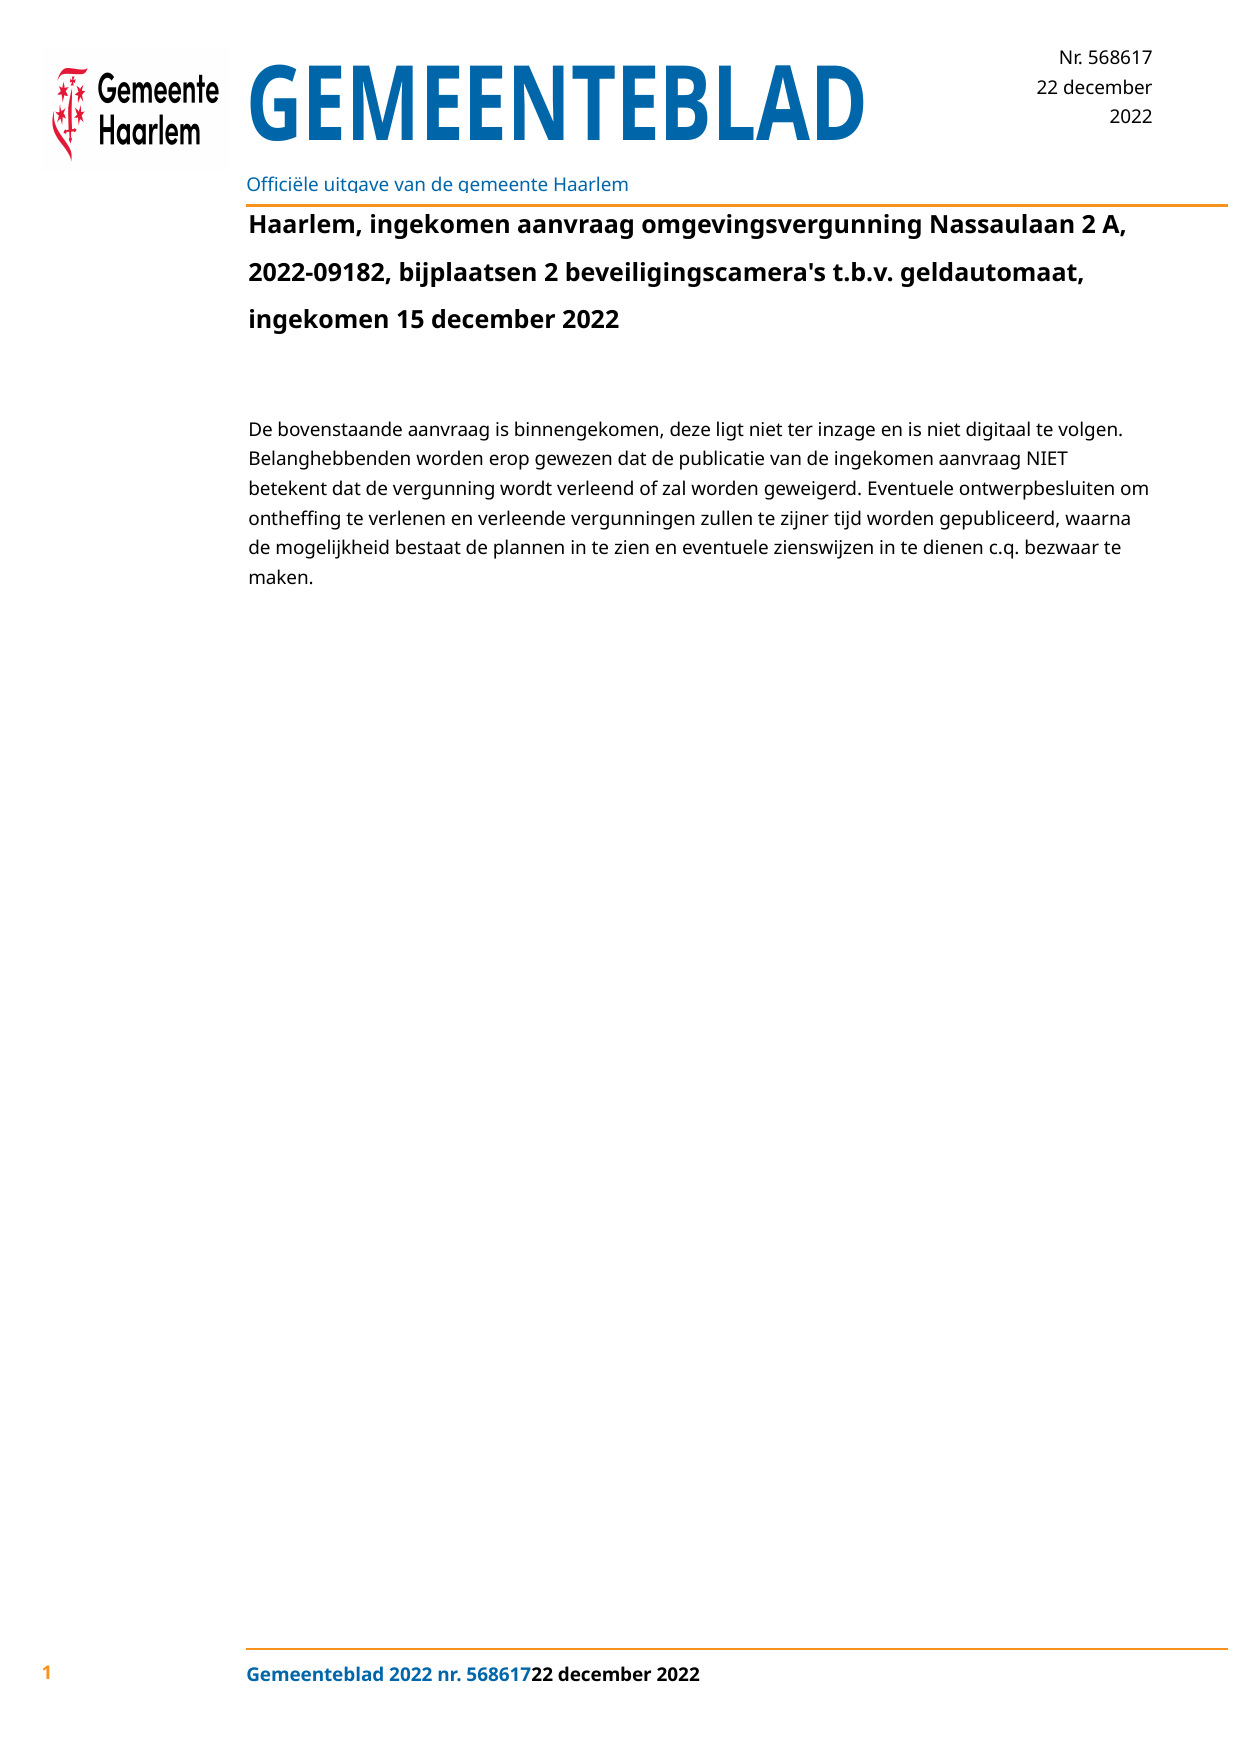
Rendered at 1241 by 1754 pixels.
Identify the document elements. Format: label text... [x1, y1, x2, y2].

text De bovenstaande aanvraag is binnengekomen, deze ligt niet ter inzage en is niet digitaal te volgen. Belanghebbenden worden erop gewezen dat de publicatie van de ingekomen aanvraag NIET betekent dat de vergunning wordt verleend of zal worden geweigerd. Eventuele ontwerpbesluiten om ontheffing te verlenen en verleende vergunningen zullen te zijner tijd worden gepubliceerd, waarna de mogelijkheid bestaat de plannen in te zien en eventuele zienswijzen in te dienen c.q. bezwaar te maken. [248, 416, 1152, 589]
text Haarlem, ingekomen aanvraag omgevingsvergunning Nassaulaan 2 A, 2022-09182, bijplaatsen 2 beveiligingscamera's t.b.v. geldautomaat, ingekomen 15 december 2022 [248, 207, 1152, 336]
picture [41, 47, 231, 172]
